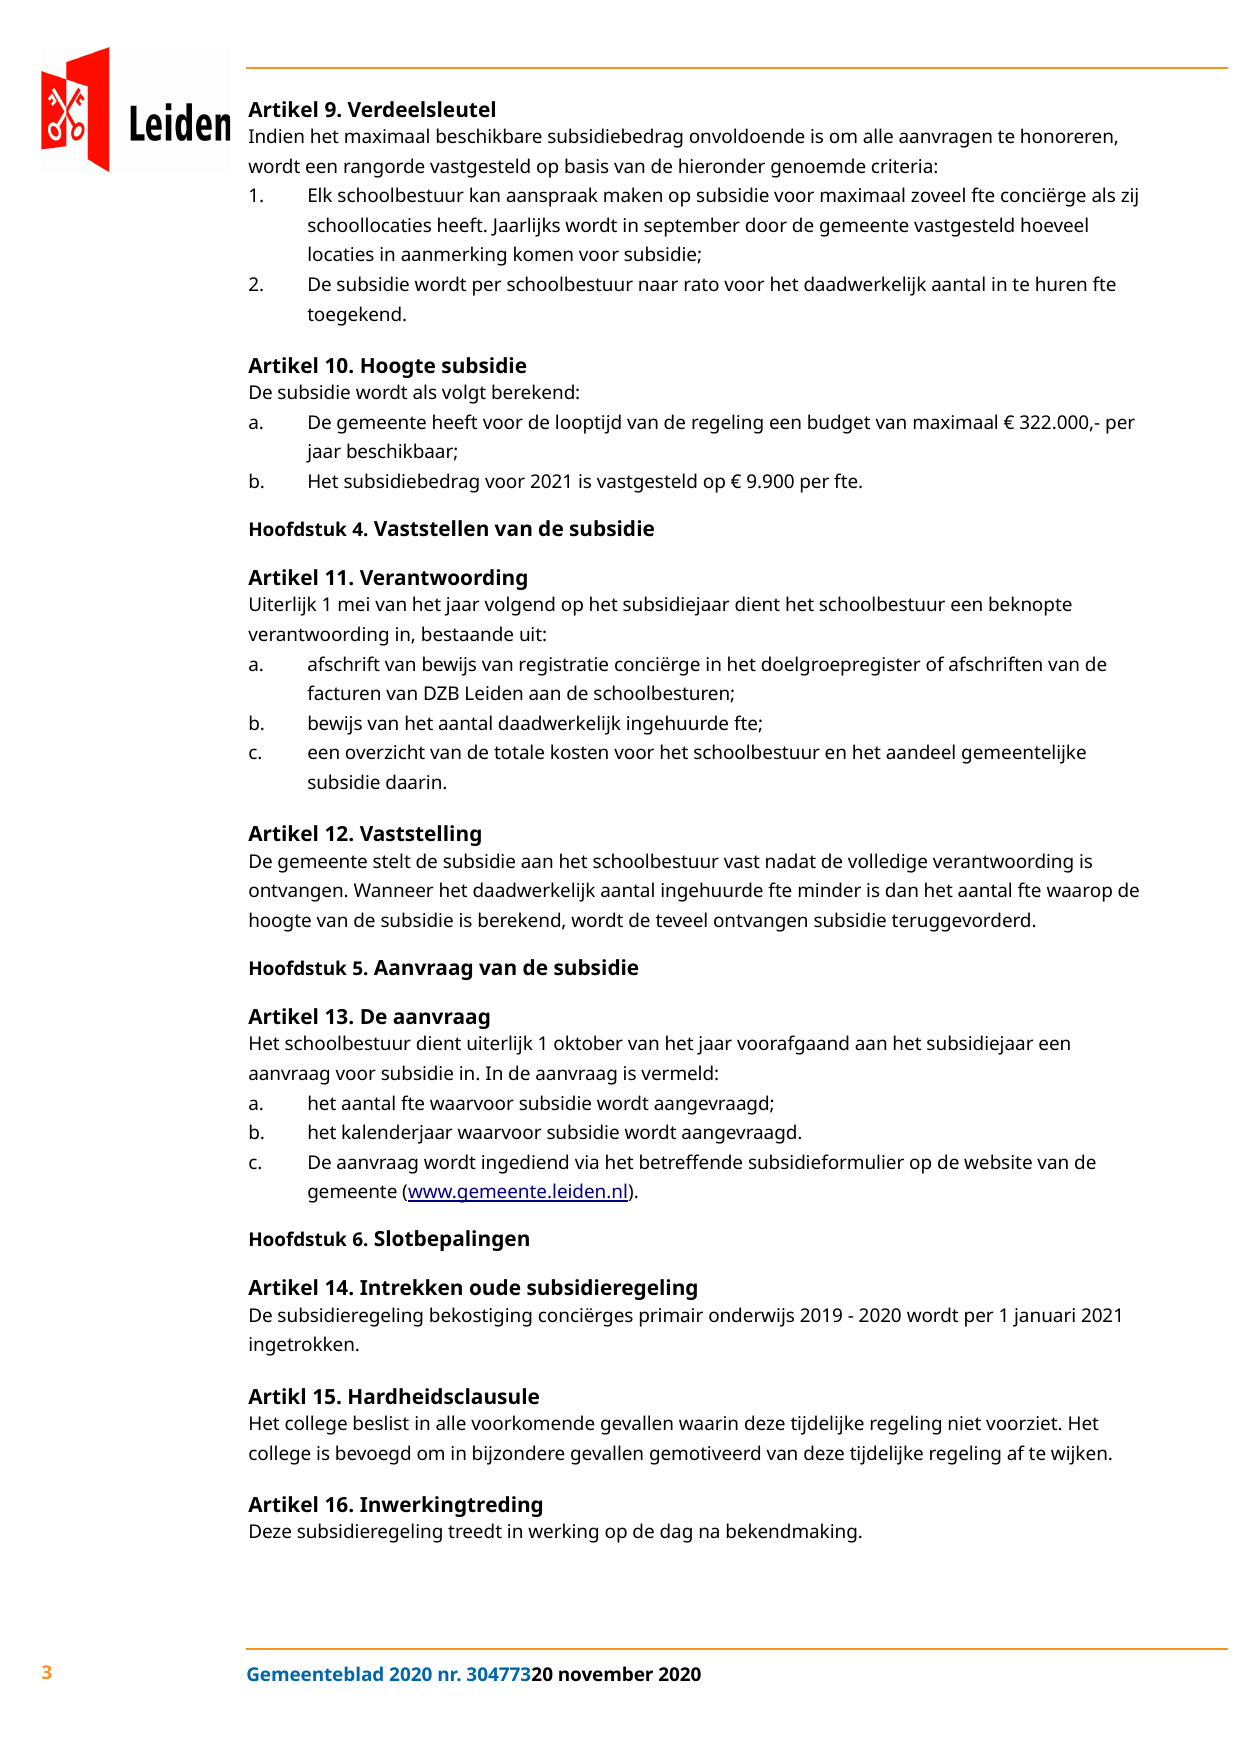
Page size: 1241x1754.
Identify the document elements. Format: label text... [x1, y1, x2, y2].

text Artikl 15. Hardheidsclausule [248, 1382, 1152, 1410]
text Artikel 14. Intrekken oude subsidieregeling [248, 1273, 1152, 1302]
text Het college beslist in alle voorkomende gevallen waarin deze tijdelijke regeling niet voorziet. Het college is bevoegd om in bijzondere gevallen gemotiveerd van deze tijdelijke regeling af te wijken. [248, 1410, 1152, 1466]
text wordt een rangorde vastgesteld op basis van de hieronder genoemde criteria: [248, 153, 1152, 178]
text Artikel 16. Inwerkingtreding [248, 1490, 1152, 1519]
text De subsidieregeling bekostiging conciërges primair onderwijs 2019 - 2020 wordt per 1 januari 2021 ingetrokken. [248, 1302, 1152, 1357]
text Artikel 11. Verantwoording [248, 563, 1152, 592]
text Hoofdstuk 6. Slotbepalingen [248, 1224, 1152, 1252]
text Het schoolbestuur dient uiterlijk 1 oktober van het jaar voorafgaand aan het subsidiejaar een aanvraag voor subsidie in. In de aanvraag is vermeld: [248, 1031, 1152, 1086]
text verantwoording in, bestaande uit: [248, 621, 1152, 647]
picture [41, 47, 231, 172]
text Artikel 13. De aanvraag [248, 1002, 1152, 1031]
text Artikel 10. Hoogte subsidie [248, 351, 1152, 379]
text Hoofdstuk 5. Aanvraag van de subsidie [248, 953, 1152, 981]
text Uiterlijk 1 mei van het jaar volgend op het subsidiejaar dient het schoolbestuur een beknopte [248, 592, 1152, 617]
list afschrift van bewijs van registratie conciërge in het doelgroepregister of afschriften van de facturen van DZB Leiden aan de schoolbesturen; [248, 651, 1152, 706]
list De subsidie wordt per schoolbestuur naar rato voor het daadwerkelijk aantal in te huren fte toegekend. [248, 271, 1152, 326]
list De aanvraag wordt ingediend via het betreffende subsidieformulier op de website van de gemeente (www.gemeente.leiden.nl). [248, 1149, 1152, 1204]
list bewijs van het aantal daadwerkelijk ingehuurde fte; [248, 710, 1152, 736]
text De gemeente stelt de subsidie aan het schoolbestuur vast nadat de volledige verantwoording is ontvangen. Wanneer het daadwerkelijk aantal ingehuurde fte minder is dan het aantal fte waarop de hoogte van de subsidie is berekend, wordt de teveel ontvangen subsidie teruggevorderd. [248, 848, 1152, 933]
list het aantal fte waarvoor subsidie wordt aangevraagd; [248, 1090, 1152, 1115]
text De subsidie wordt als volgt berekend: [248, 379, 1152, 405]
text Indien het maximaal beschikbare subsidiebedrag onvoldoende is om alle aanvragen te honoreren, [248, 123, 1152, 149]
text Deze subsidieregeling treedt in werking op de dag na bekendmaking. [248, 1519, 1152, 1544]
list Het subsidiebedrag voor 2021 is vastgesteld op € 9.900 per fte. [248, 468, 1152, 494]
text Artikel 9. Verdeelsleutel [248, 95, 1152, 123]
list Elk schoolbestuur kan aanspraak maken op subsidie voor maximaal zoveel fte conciërge als zij schoollocaties heeft. Jaarlijks wordt in september door de gemeente vastgesteld hoeveel locaties in aanmerking komen voor subsidie; [248, 182, 1152, 267]
list het kalenderjaar waarvoor subsidie wordt aangevraagd. [248, 1119, 1152, 1145]
text Hoofdstuk 4. Vaststellen van de subsidie [248, 514, 1152, 542]
list een overzicht van de totale kosten voor het schoolbestuur en het aandeel gemeentelijke subsidie daarin. [248, 739, 1152, 795]
list De gemeente heeft voor de looptijd van de regeling een budget van maximaal € 322.000,- per jaar beschikbaar; [248, 409, 1152, 464]
text Artikel 12. Vaststelling [248, 819, 1152, 848]
